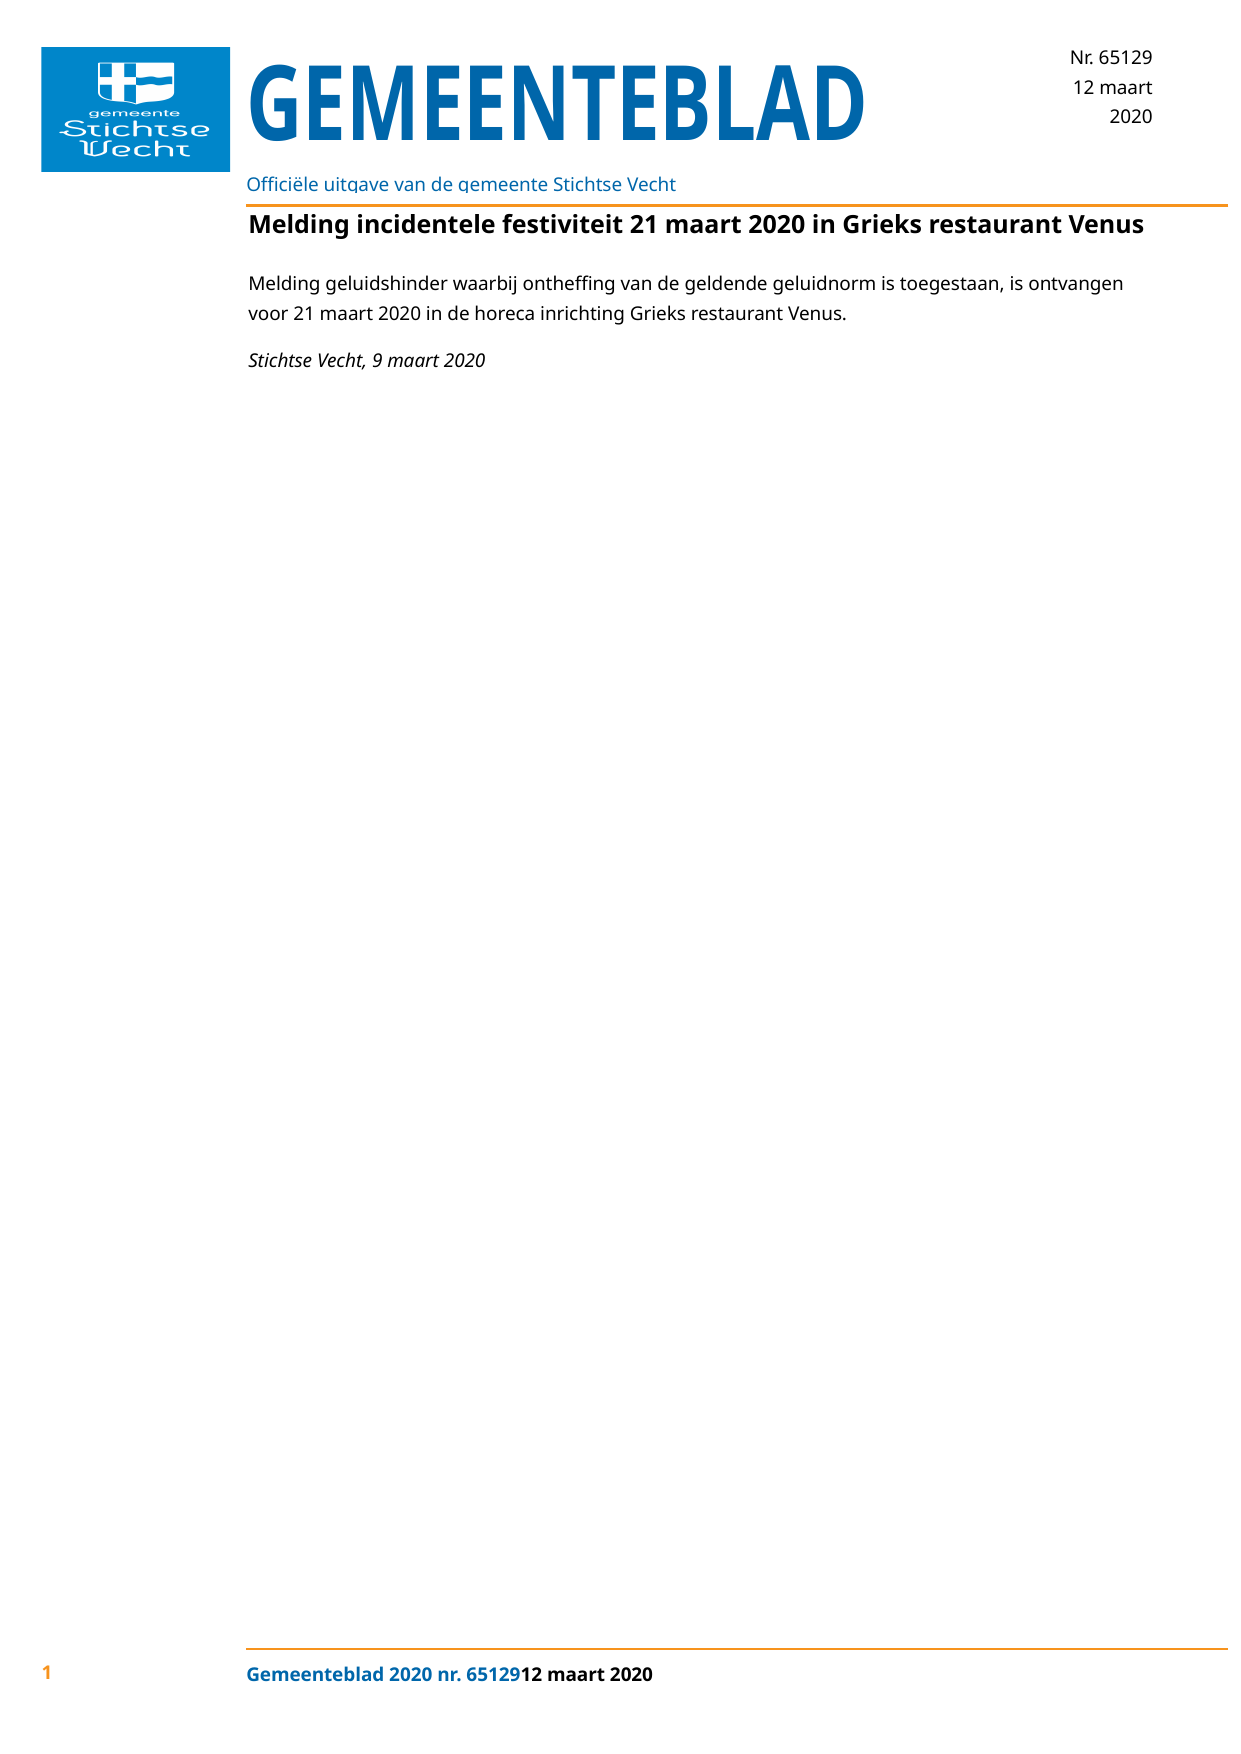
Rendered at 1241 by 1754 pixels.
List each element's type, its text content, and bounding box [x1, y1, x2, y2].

picture [137, 63, 174, 103]
picture [99, 63, 135, 101]
text Melding geluidshinder waarbij ontheffing van de geldende geluidnorm is toegestaan, is ontvangen voor 21 maart 2020 in de horeca inrichting Grieks restaurant Venus. [248, 270, 1152, 326]
text Stichtse Vecht, 9 maart 2020 [248, 348, 1152, 373]
text Melding incidentele festiviteit 21 maart 2020 in Grieks restaurant Venus [248, 207, 1152, 241]
